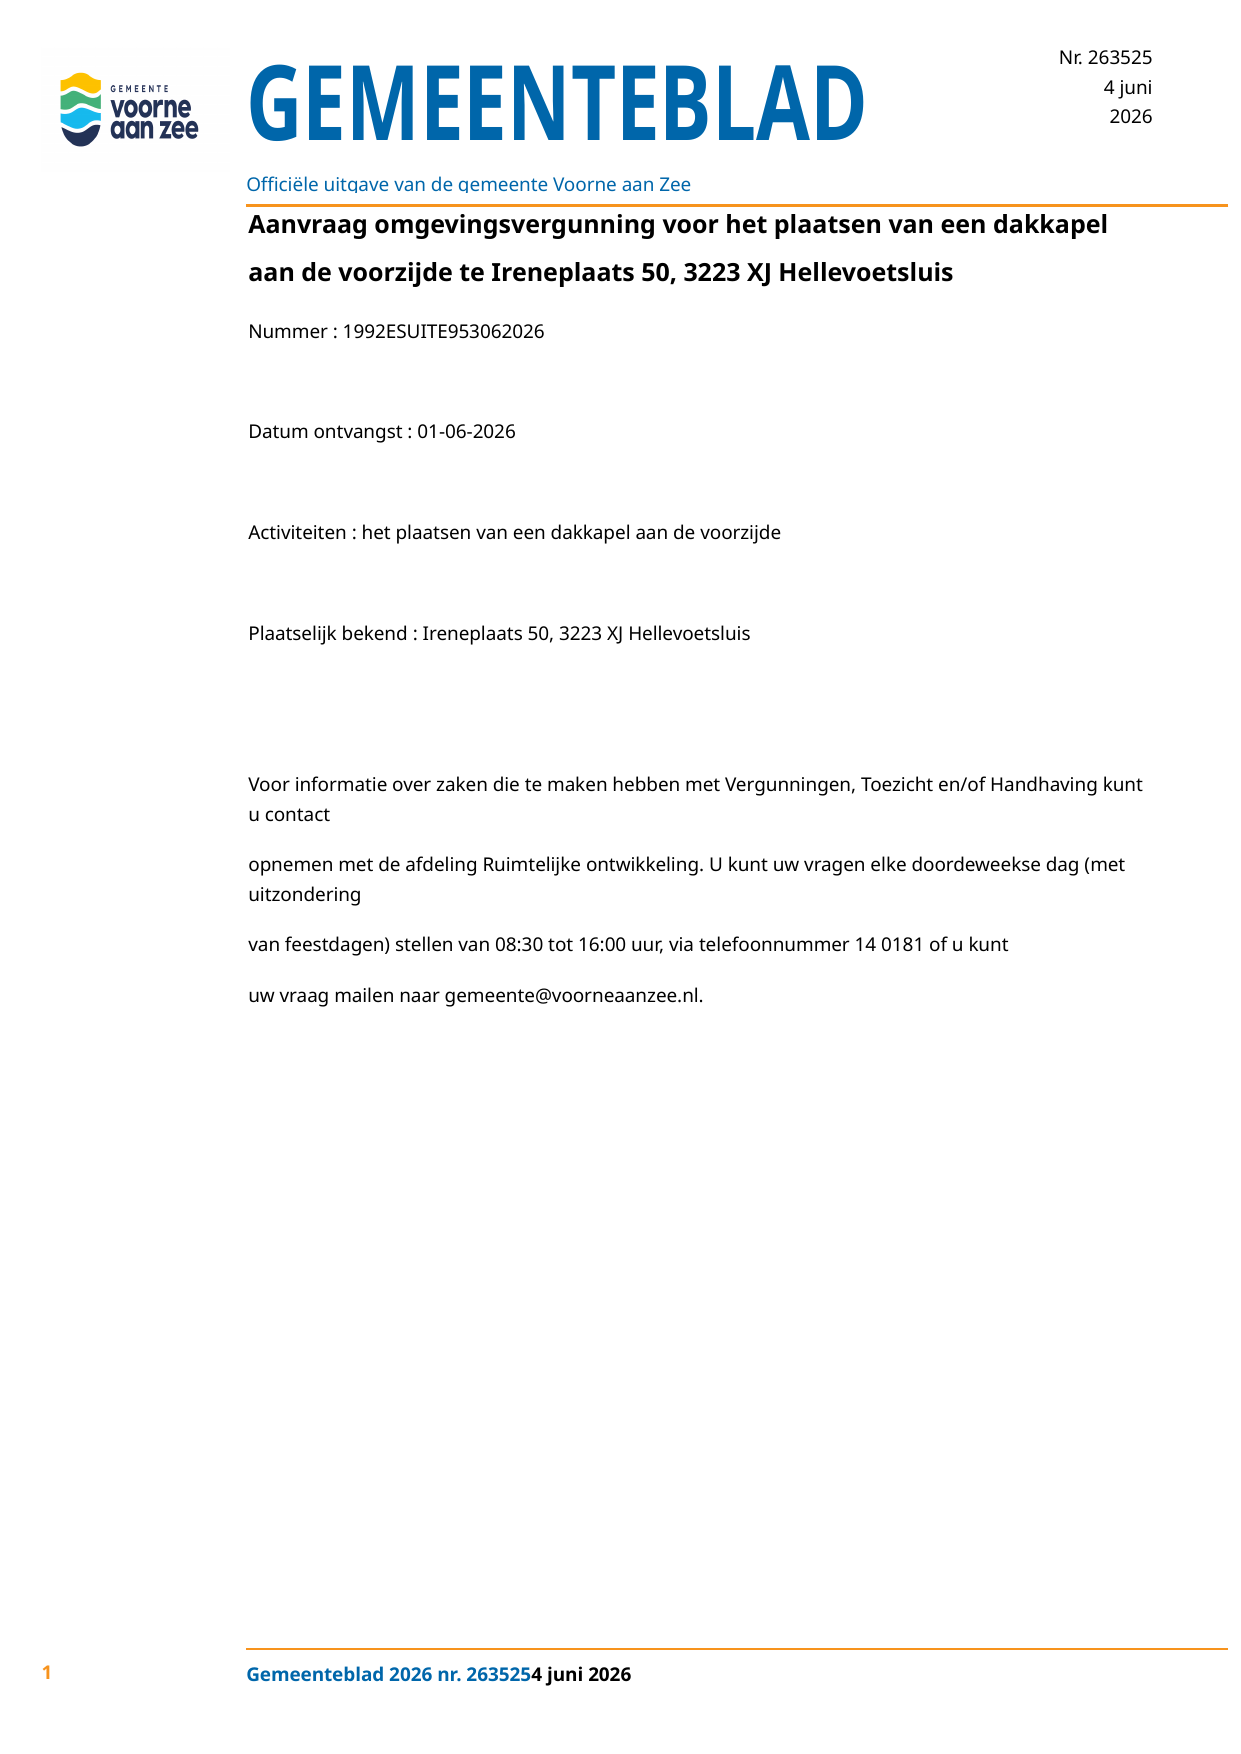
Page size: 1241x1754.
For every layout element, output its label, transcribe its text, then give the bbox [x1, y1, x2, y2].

text van feestdagen) stellen van 08:30 tot 16:00 uur, via telefoonnummer 14 0181 of u kunt [248, 932, 1152, 957]
text Aanvraag omgevingsvergunning voor het plaatsen van een dakkapel aan de voorzijde te Ireneplaats 50, 3223 XJ Hellevoetsluis [248, 207, 1152, 288]
text uw vraag mailen naar gemeente@voorneaanzee.nl. [248, 982, 1152, 1008]
text opnemen met de afdeling Ruimtelijke ontwikkeling. U kunt uw vragen elke doordeweekse dag (met uitzondering [248, 852, 1152, 907]
picture [41, 47, 231, 172]
text Voor informatie over zaken die te maken hebben met Vergunningen, Toezicht en/of Handhaving kunt u contact [248, 772, 1152, 827]
text Activiteiten : het plaatsen van een dakkapel aan de voorzijde [248, 519, 1152, 545]
text Plaatselijk bekend : Ireneplaats 50, 3223 XJ Hellevoetsluis [248, 620, 1152, 646]
text Nummer : 1992ESUITE953062026 [248, 318, 1152, 344]
text Datum ontvangst : 01-06-2026 [248, 419, 1152, 444]
